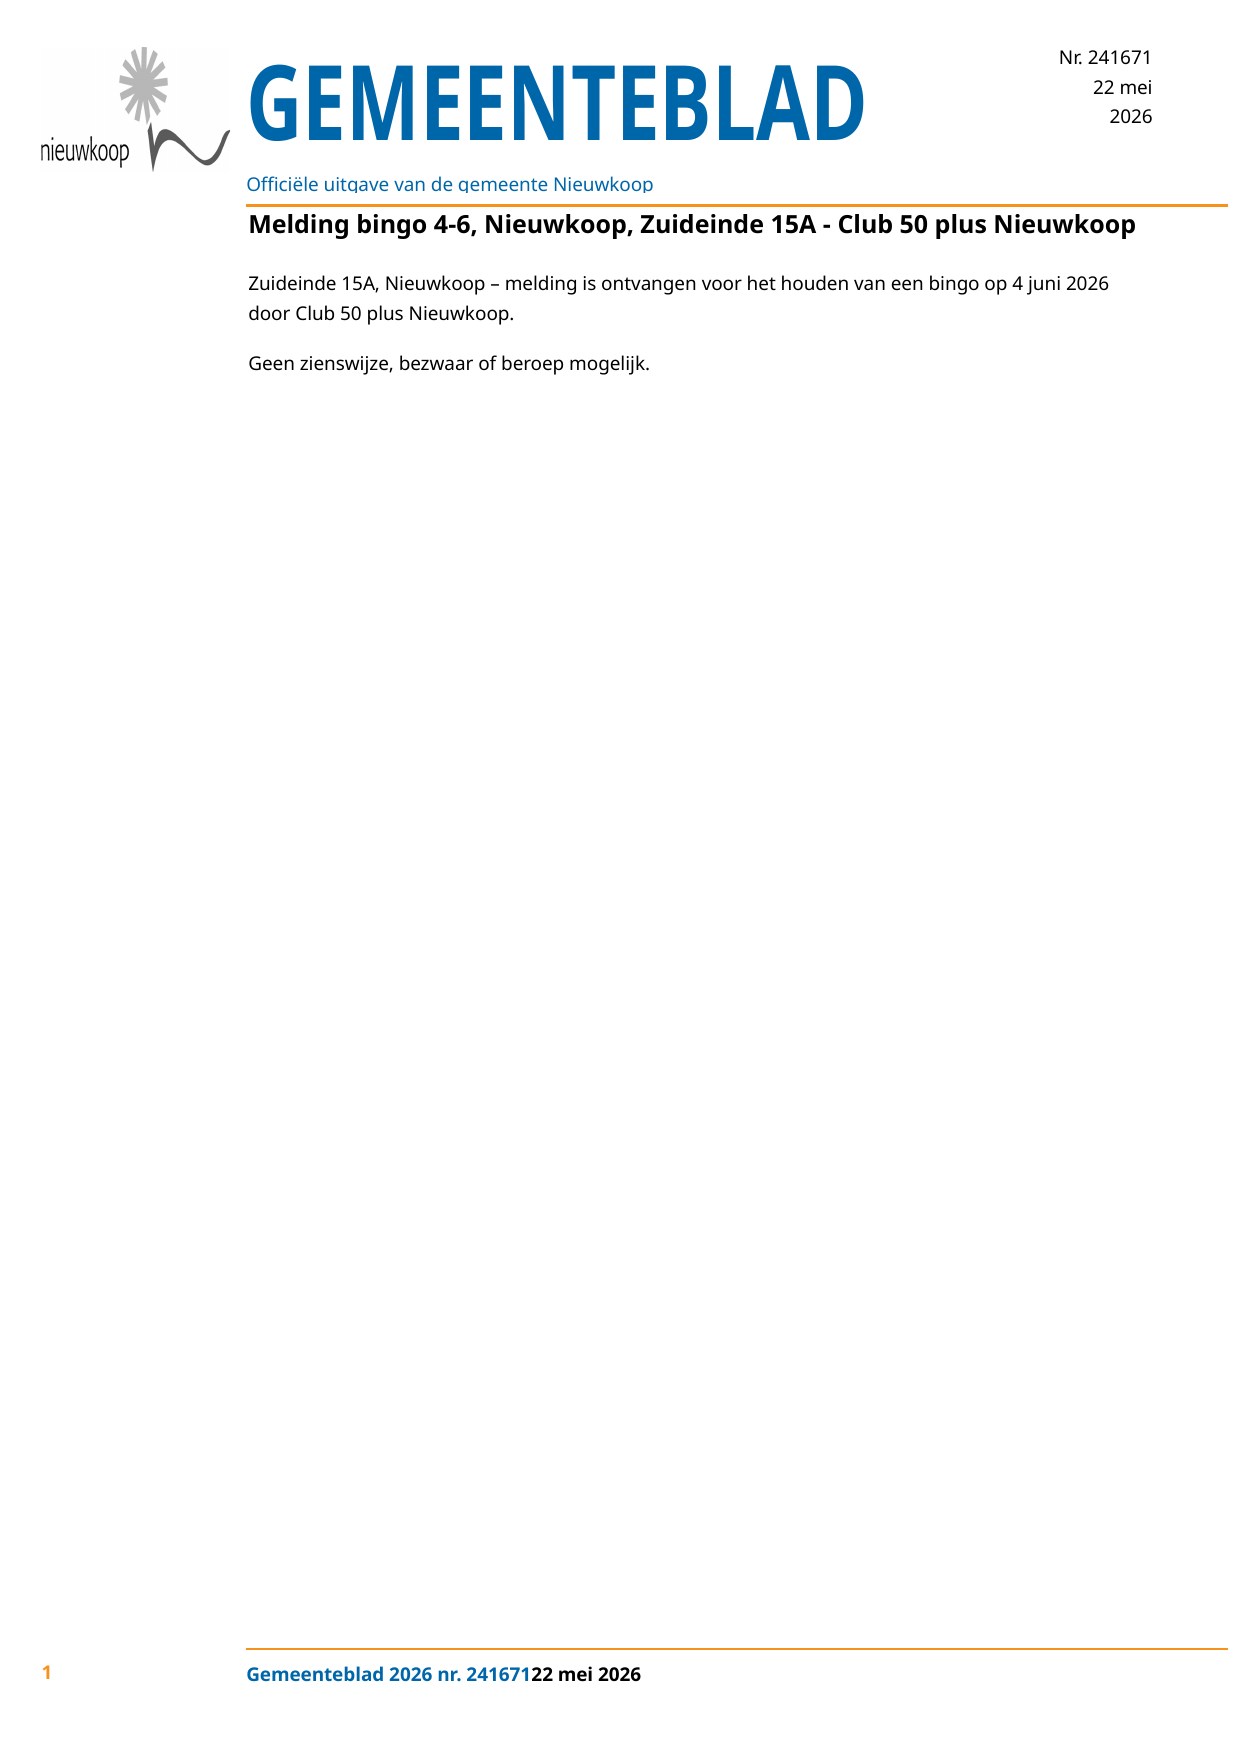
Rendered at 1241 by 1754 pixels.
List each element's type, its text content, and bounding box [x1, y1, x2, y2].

picture [41, 47, 231, 172]
text Geen zienswijze, bezwaar of beroep mogelijk. [248, 350, 1152, 376]
text Zuideinde 15A, Nieuwkoop – melding is ontvangen voor het houden van een bingo op 4 juni 2026 door Club 50 plus Nieuwkoop. [248, 270, 1152, 326]
text Melding bingo 4-6, Nieuwkoop, Zuideinde 15A - Club 50 plus Nieuwkoop [248, 207, 1152, 241]
